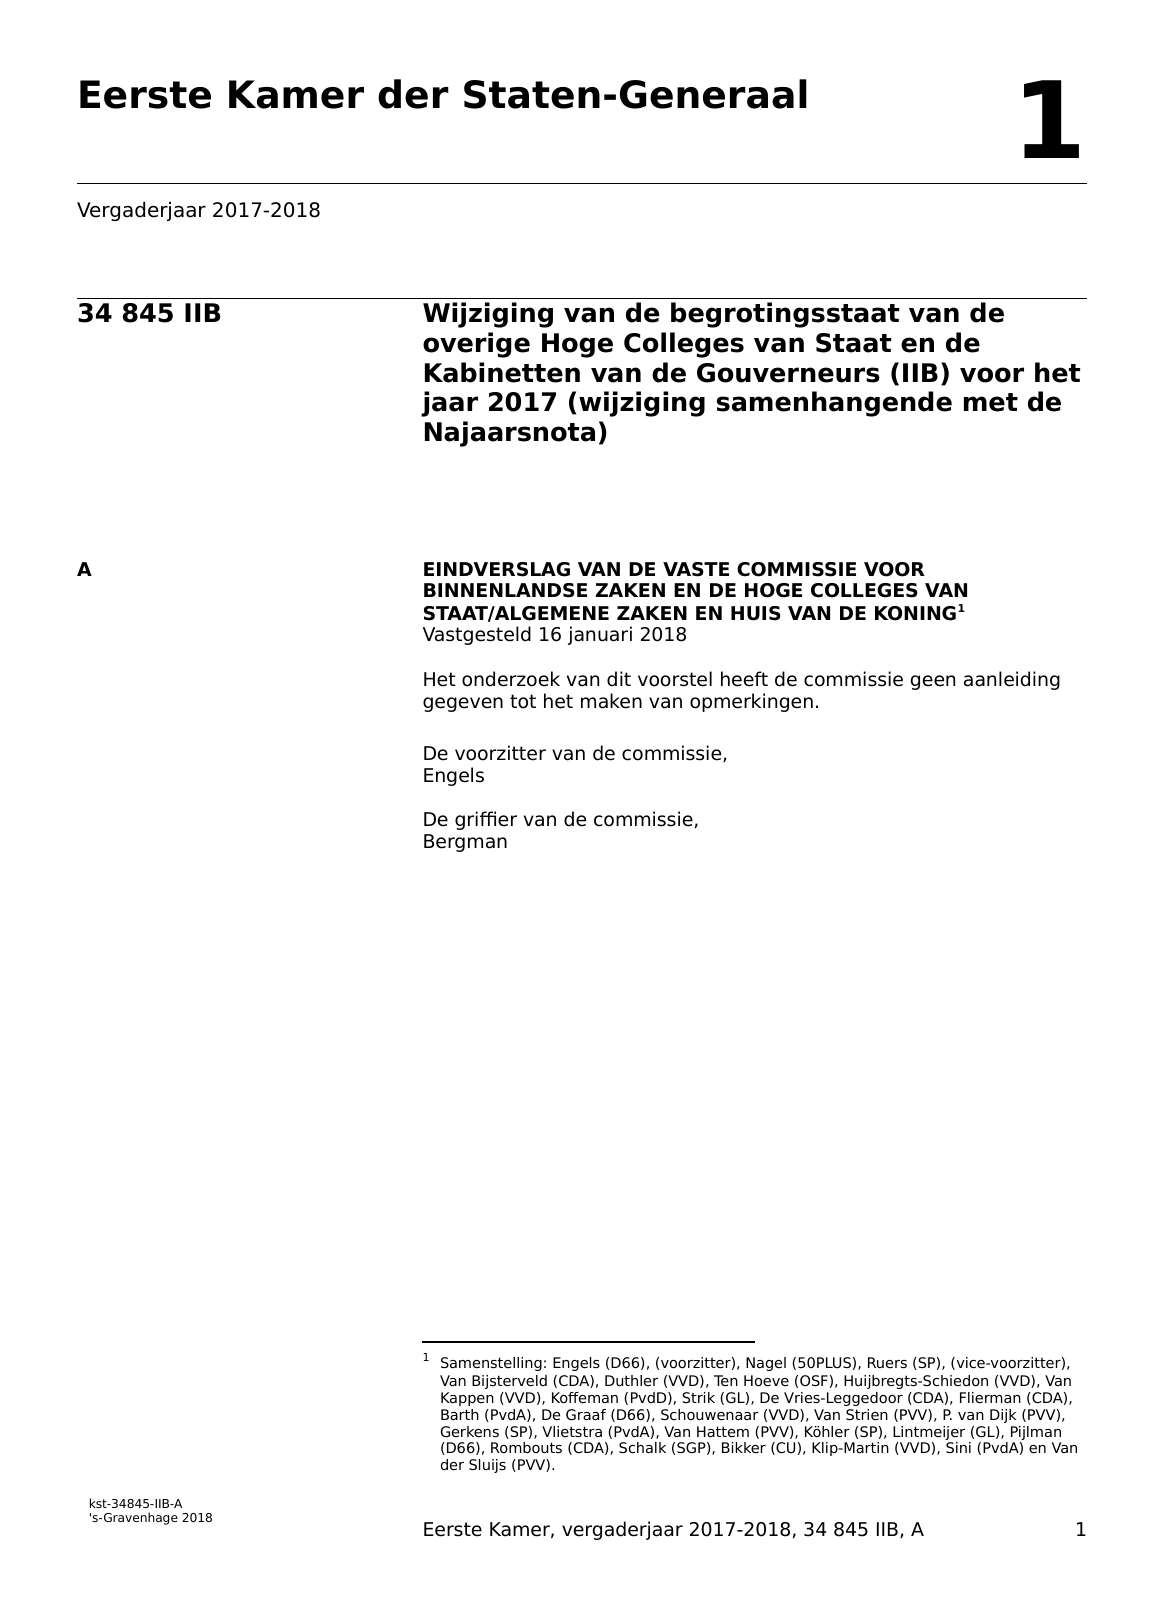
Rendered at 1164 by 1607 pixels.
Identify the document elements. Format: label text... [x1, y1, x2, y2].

text kst-34845-IIB-A [88, 1497, 323, 1511]
text Vastgesteld 16 januari 2018 [422, 624, 1087, 646]
text De griffier van de commissie, Bergman [422, 809, 1087, 853]
text De voorzitter van de commissie, Engels [422, 742, 1087, 786]
subtitle 34 845 IIB Wijziging van de begrotingsstaat van de overige Hoge Colleges van Staat en de Kabinetten van de Gouverneurs (IIB) voor het jaar 2017 (wijziging samenhangende met de Najaarsnota) [77, 299, 1087, 447]
text Samenstelling: Engels (D66), (voorzitter), Nagel (50PLUS), Ruers (SP), (vice-voorzitter), Van Bijsterveld (CDA), Duthler (VVD), Ten Hoeve (OSF), Huijbregts-Schiedon (VVD), Van Kappen (VVD), Koffeman (PvdD), Strik (GL), De Vries-Leggedoor (CDA), Flierman (CDA), Barth (PvdA), De Graaf (D66), Schouwenaar (VVD), Van Strien (PVV), P. van Dijk (PVV), Gerkens (SP), Vlietstra (PvdA), Van Hattem (PVV), Köhler (SP), Lintmeijer (GL), Pijlman (D66), Rombouts (CDA), Schalk (SGP), Bikker (CU), Klip-Martin (VVD), Sini (PvdA) en Van der Sluijs (PVV). [422, 1351, 1087, 1474]
text 's-Gravenhage 2018 [88, 1511, 323, 1525]
table_header Eerste Kamer der Staten-Generaal [77, 59, 886, 183]
subtitle A EINDVERSLAG VAN DE VASTE COMMISSIE VOOR BINNENLANDSE ZAKEN EN DE HOGE COLLEGES VAN STAAT/ALGEMENE ZAKEN EN HUIS VAN DE KONING [77, 558, 1087, 624]
table_header 1 [886, 59, 1087, 183]
text Het onderzoek van dit voorstel heeft de commissie geen aanleiding gegeven tot het maken van opmerkingen. [422, 668, 1087, 712]
table_cell Vergaderjaar 2017-2018 [77, 184, 1087, 298]
